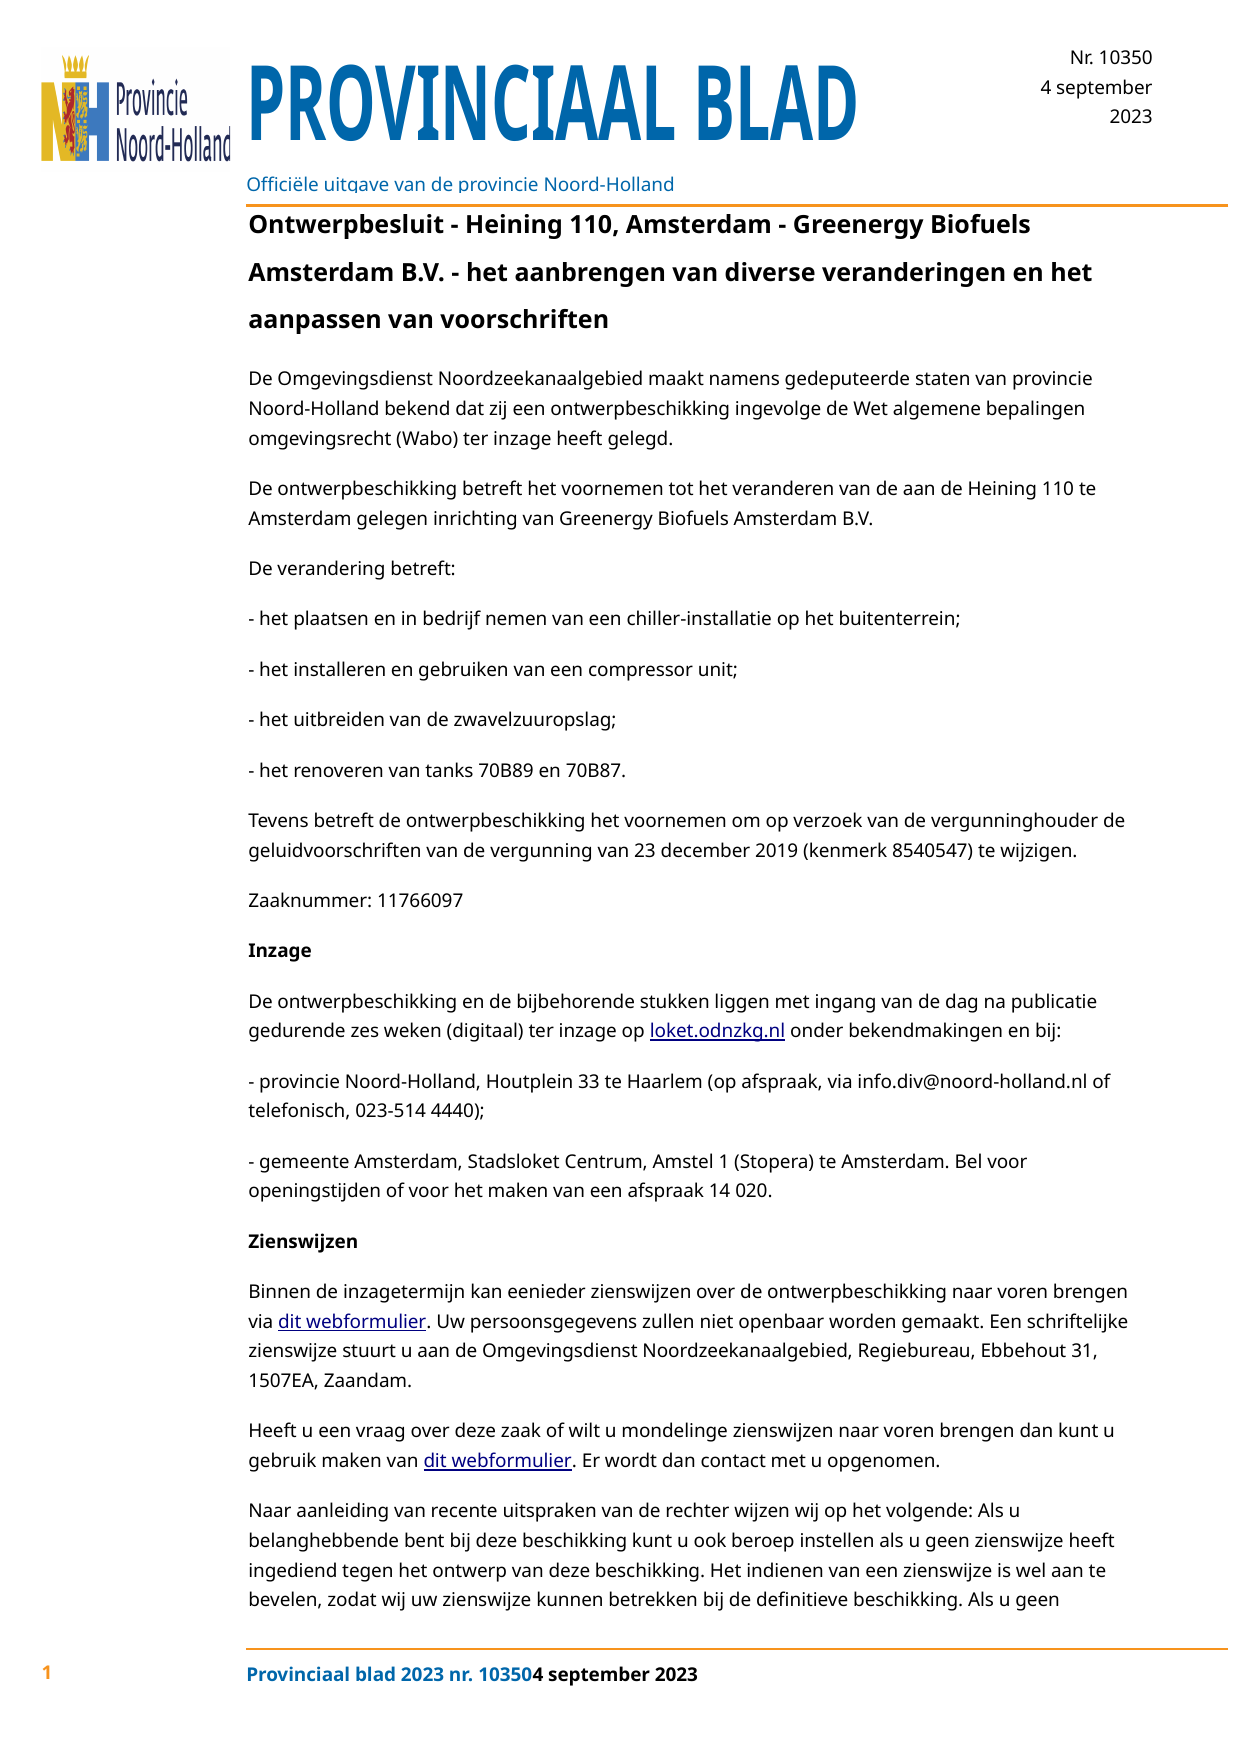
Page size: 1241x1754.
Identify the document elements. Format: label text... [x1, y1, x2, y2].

text Zienswijzen [248, 1228, 1152, 1254]
text - gemeente Amsterdam, Stadsloket Centrum, Amstel 1 (Stopera) te Amsterdam. Bel voor openingstijden of voor het maken van een afspraak 14 020. [248, 1148, 1152, 1203]
text De ontwerpbeschikking en de bijbehorende stukken liggen met ingang van de dag na publicatie gedurende zes weken (digitaal) ter inzage op loket.odnzkg.nl onder bekendmakingen en bij: [248, 988, 1152, 1043]
text Tevens betreft de ontwerpbeschikking het voornemen om op verzoek van de vergunninghouder de geluidvoorschriften van de vergunning van 23 december 2019 (kenmerk 8540547) te wijzigen. [248, 807, 1152, 862]
text - het installeren en gebruiken van een compressor unit; [248, 656, 1152, 682]
text De Omgevingsdienst Noordzeekanaalgebied maakt namens gedeputeerde staten van provincie Noord-Holland bekend dat zij een ontwerpbeschikking ingevolge de Wet algemene bepalingen omgevingsrecht (Wabo) ter inzage heeft gelegd. [248, 366, 1152, 450]
text De ontwerpbeschikking betreft het voornemen tot het veranderen van de aan de Heining 110 te Amsterdam gelegen inrichting van Greenergy Biofuels Amsterdam B.V. [248, 475, 1152, 530]
text Ontwerpbesluit - Heining 110, Amsterdam - Greenergy Biofuels Amsterdam B.V. - het aanbrengen van diverse veranderingen en het aanpassen van voorschriften [248, 207, 1152, 336]
text Inzage [248, 938, 1152, 963]
text Binnen de inzagetermijn kan eenieder zienswijzen over de ontwerpbeschikking naar voren brengen via dit webformulier. Uw persoonsgegevens zullen niet openbaar worden gemaakt. Een schriftelijke zienswijze stuurt u aan de Omgevingsdienst Noordzeekanaalgebied, Regiebureau, Ebbehout 31, 1507EA, Zaandam. [248, 1278, 1152, 1393]
picture [41, 47, 231, 172]
text Heeft u een vraag over deze zaak of wilt u mondelinge zienswijzen naar voren brengen dan kunt u gebruik maken van dit webformulier. Er wordt dan contact met u opgenomen. [248, 1418, 1152, 1473]
text Naar aanleiding van recente uitspraken van de rechter wijzen wij op het volgende: Als u belanghebbende bent bij deze beschikking kunt u ook beroep instellen als u geen zienswijze heeft ingediend tegen het ontwerp van deze beschikking. Het indienen van een zienswijze is wel aan te bevelen, zodat wij uw zienswijze kunnen betrekken bij de definitieve beschikking. Als u geen [248, 1498, 1152, 1612]
text - provincie Noord-Holland, Houtplein 33 te Haarlem (op afspraak, via info.div@noord-holland.nl of telefonisch, 023-514 4440); [248, 1068, 1152, 1123]
text - het plaatsen en in bedrijf nemen van een chiller-installatie op het buitenterrein; [248, 606, 1152, 631]
text De verandering betreft: [248, 555, 1152, 581]
text - het renoveren van tanks 70B89 en 70B87. [248, 757, 1152, 782]
text Zaaknummer: 11766097 [248, 887, 1152, 913]
text - het uitbreiden van de zwavelzuuropslag; [248, 706, 1152, 732]
